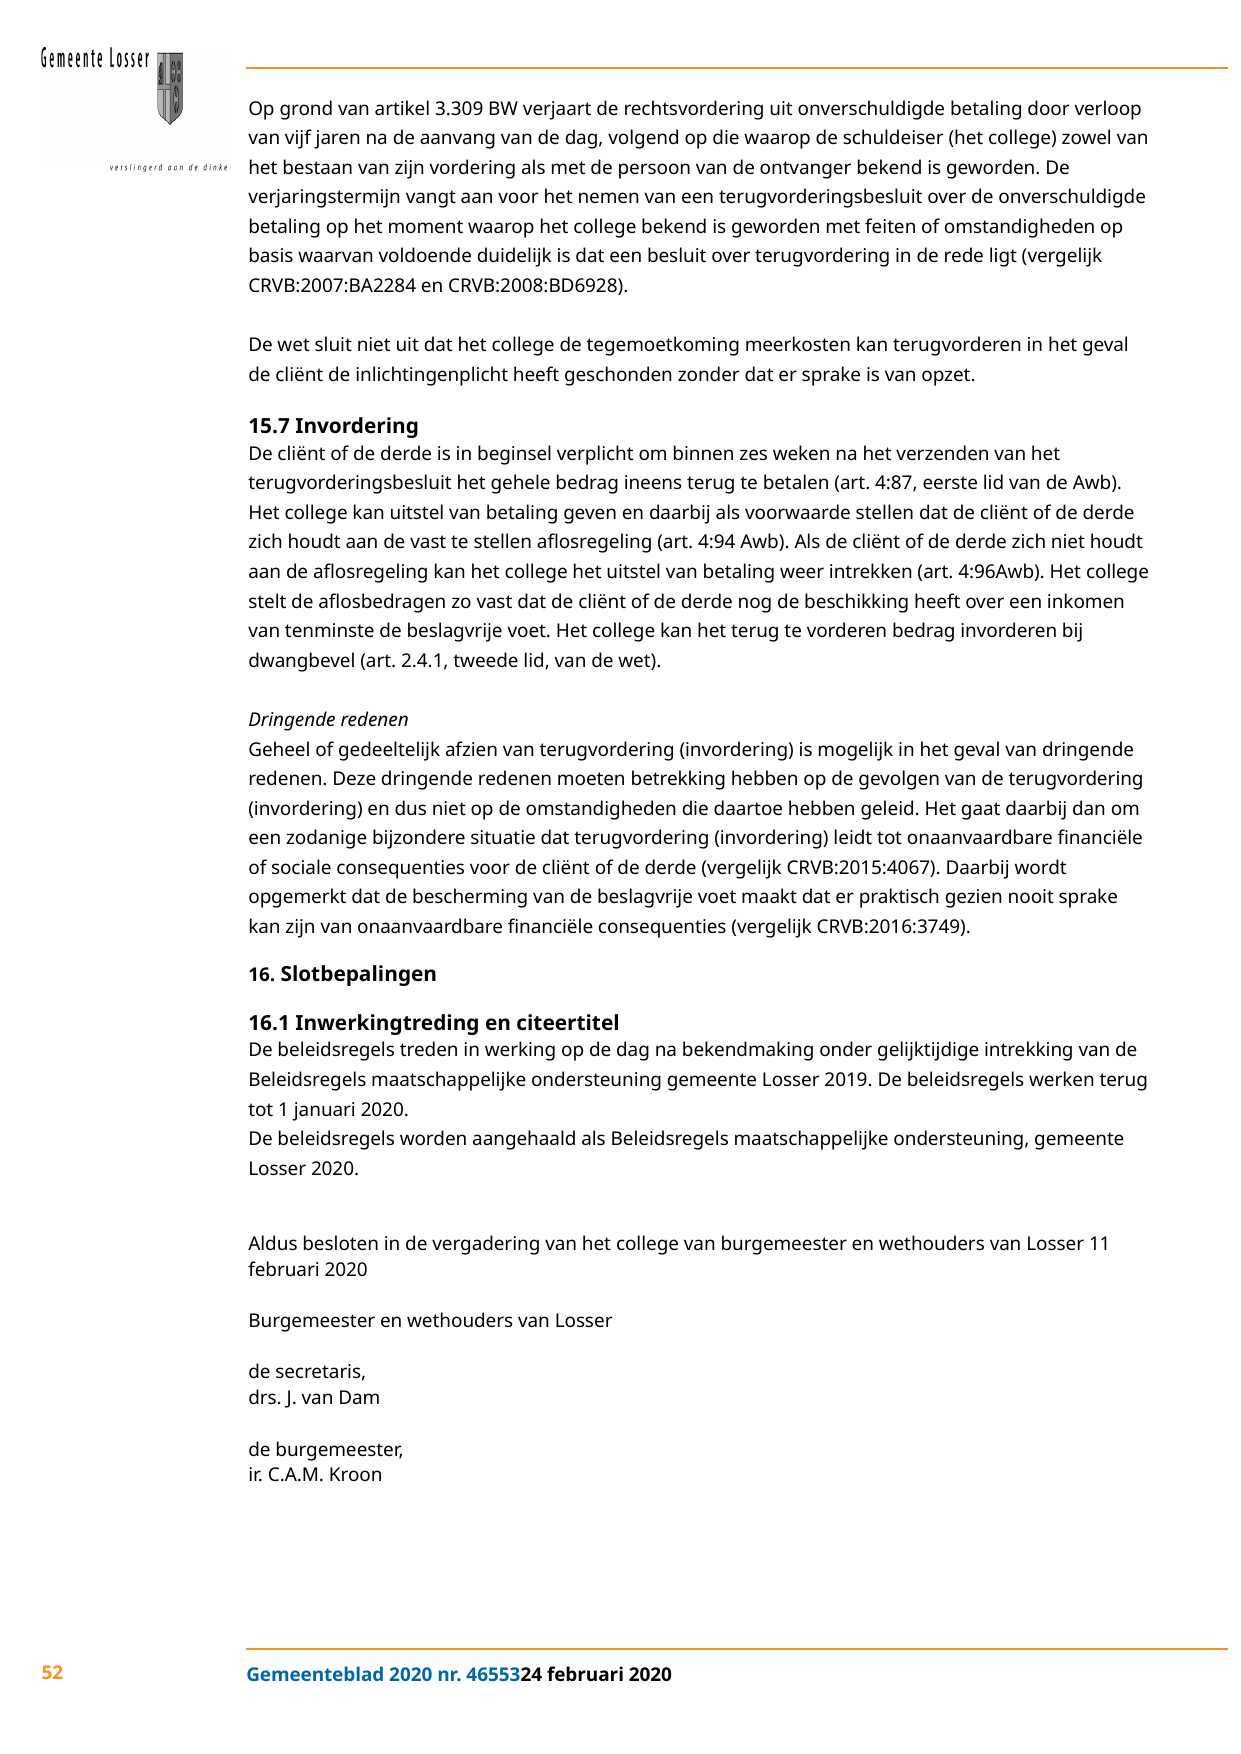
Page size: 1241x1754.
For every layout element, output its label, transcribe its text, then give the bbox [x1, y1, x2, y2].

text 15.7 Invordering [248, 411, 1152, 440]
text Burgemeester en wethouders van Losser [248, 1307, 1152, 1333]
text 16. Slotbepalingen [248, 959, 1152, 987]
text de secretaris, [248, 1359, 1152, 1384]
text De beleidsregels worden aangehaald als Beleidsregels maatschappelijke ondersteuning, gemeente Losser 2020. [248, 1125, 1152, 1181]
text 16.1 Inwerkingtreding en citeertitel [248, 1008, 1152, 1037]
text Dringende redenen [248, 706, 1152, 732]
text drs. J. van Dam [248, 1384, 1152, 1410]
text ir. C.A.M. Kroon [248, 1462, 1152, 1487]
text Op grond van artikel 3.309 BW verjaart de rechtsvordering uit onverschuldigde betaling door verloop van vijf jaren na de aanvang van de dag, volgend op die waarop de schuldeiser (het college) zowel van het bestaan van zijn vordering als met de persoon van de ontvanger bekend is geworden. De verjaringstermijn vangt aan voor het nemen van een terugvorderingsbesluit over de onverschuldigde betaling op het moment waarop het college bekend is geworden met feiten of omstandigheden op basis waarvan voldoende duidelijk is dat een besluit over terugvordering in de rede ligt (vergelijk CRVB:2007:BA2284 en CRVB:2008:BD6928). [248, 95, 1152, 298]
text De cliënt of de derde is in beginsel verplicht om binnen zes weken na het verzenden van het terugvorderingsbesluit het gehele bedrag ineens terug te betalen (art. 4:87, eerste lid van de Awb). Het college kan uitstel van betaling geven en daarbij als voorwaarde stellen dat de cliënt of de derde zich houdt aan de vast te stellen aflosregeling (art. 4:94 Awb). Als de cliënt of de derde zich niet houdt aan de aflosregeling kan het college het uitstel van betaling weer intrekken (art. 4:96Awb). Het college stelt de aflosbedragen zo vast dat de cliënt of de derde nog de beschikking heeft over een inkomen van tenminste de beslagvrije voet. Het college kan het terug te vorderen bedrag invorderen bij dwangbevel (art. 2.4.1, tweede lid, van de wet). [248, 440, 1152, 673]
text De wet sluit niet uit dat het college de tegemoetkoming meerkosten kan terugvorderen in het geval de cliënt de inlichtingenplicht heeft geschonden zonder dat er sprake is van opzet. [248, 331, 1152, 387]
text Geheel of gedeeltelijk afzien van terugvordering (invordering) is mogelijk in het geval van dringende redenen. Deze dringende redenen moeten betrekking hebben op de gevolgen van de terugvordering (invordering) en dus niet op de omstandigheden die daartoe hebben geleid. Het gaat daarbij dan om een zodanige bijzondere situatie dat terugvordering (invordering) leidt tot onaanvaardbare financiële of sociale consequenties voor de cliënt of de derde (vergelijk CRVB:2015:4067). Daarbij wordt opgemerkt dat de bescherming van de beslagvrije voet maakt dat er praktisch gezien nooit sprake kan zijn van onaanvaardbare financiële consequenties (vergelijk CRVB:2016:3749). [248, 736, 1152, 939]
picture [41, 47, 231, 172]
text Aldus besloten in de vergadering van het college van burgemeester en wethouders van Losser 11 februari 2020 [248, 1230, 1152, 1282]
text de burgemeester, [248, 1436, 1152, 1462]
text De beleidsregels treden in werking op de dag na bekendmaking onder gelijktijdige intrekking van de Beleidsregels maatschappelijke ondersteuning gemeente Losser 2019. De beleidsregels werken terug tot 1 januari 2020. [248, 1037, 1152, 1121]
